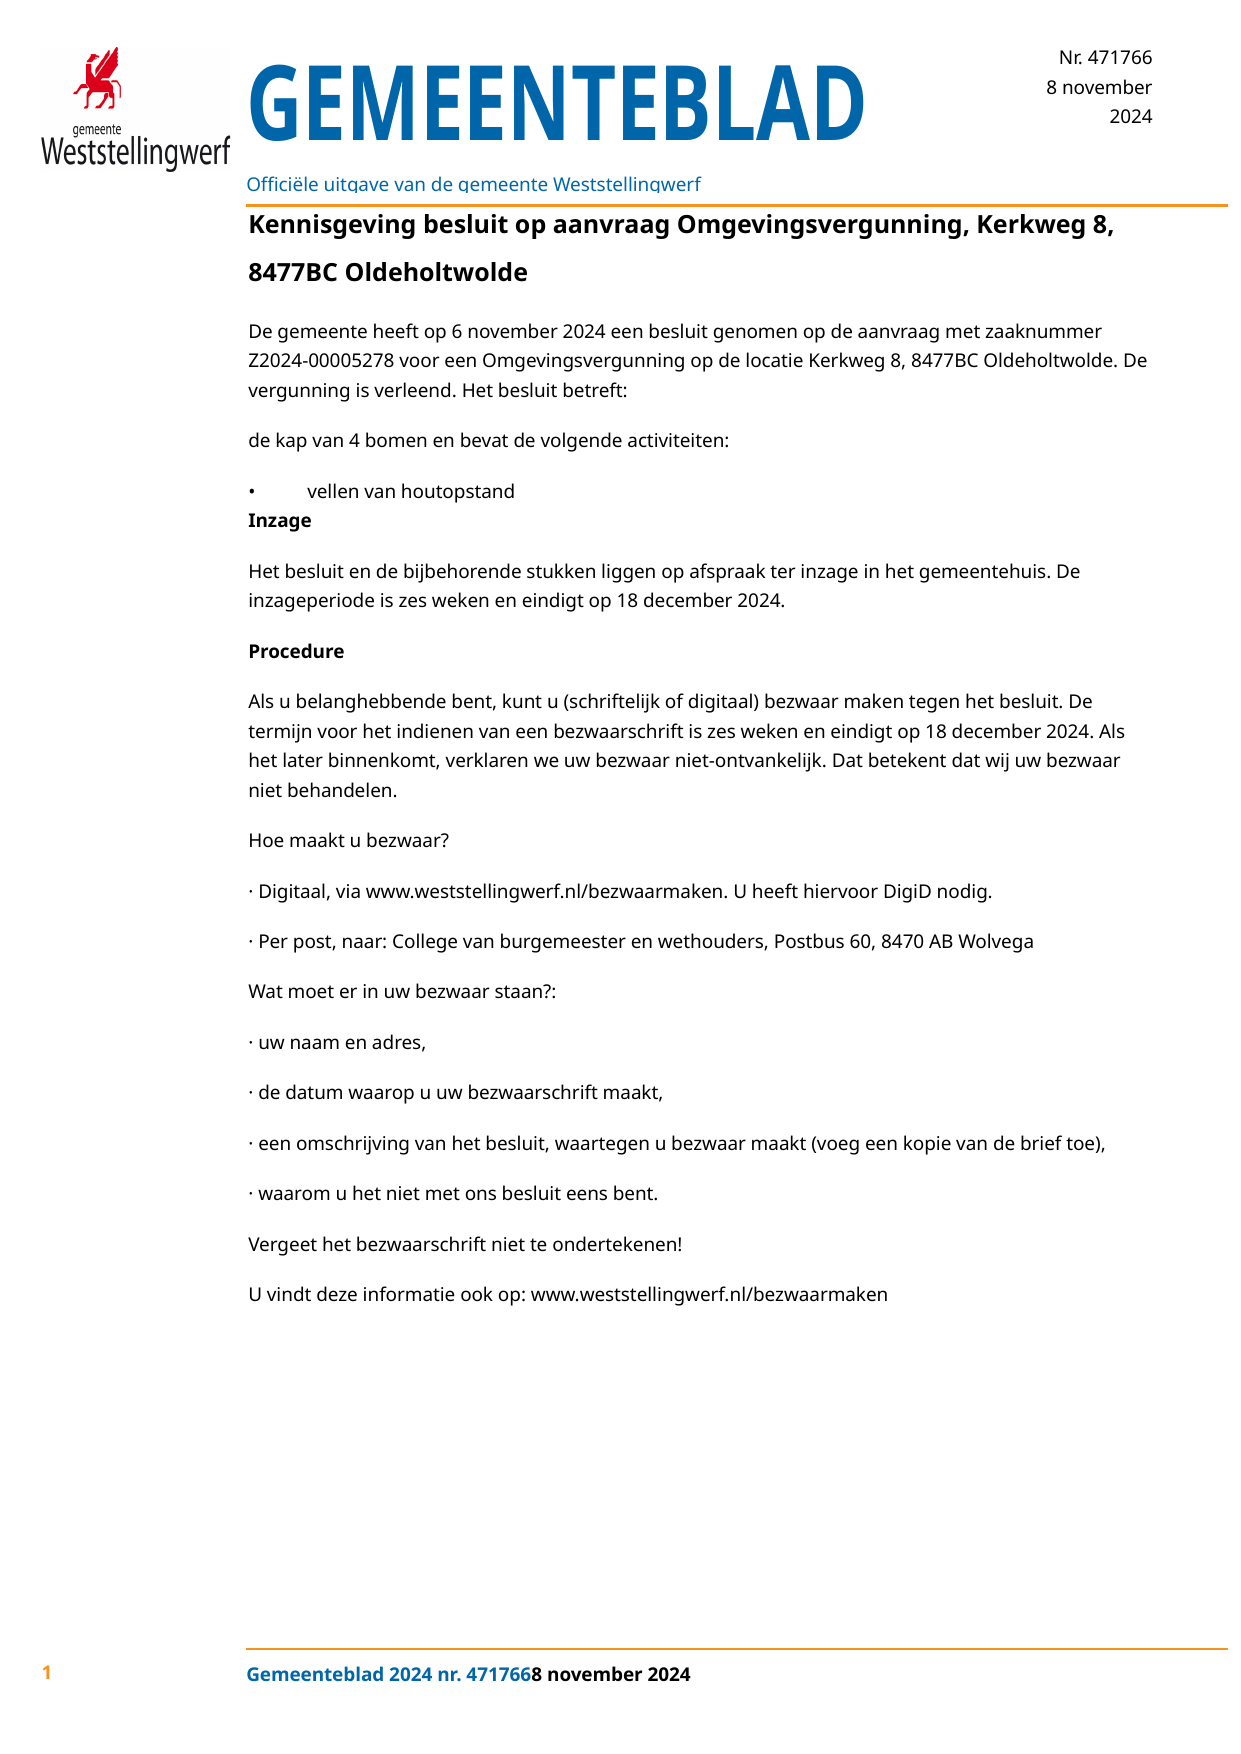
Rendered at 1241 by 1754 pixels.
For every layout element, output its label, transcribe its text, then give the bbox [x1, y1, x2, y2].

list vellen van houtopstand [248, 478, 1152, 504]
text De gemeente heeft op 6 november 2024 een besluit genomen op de aanvraag met zaaknummer Z2024-00005278 voor een Omgevingsvergunning op de locatie Kerkweg 8, 8477BC Oldeholtwolde. De vergunning is verleend. Het besluit betreft: [248, 318, 1152, 403]
text · waarom u het niet met ons besluit eens bent. [248, 1180, 1152, 1206]
text · de datum waarop u uw bezwaarschrift maakt, [248, 1079, 1152, 1105]
text · een omschrijving van het besluit, waartegen u bezwaar maakt (voeg een kopie van de brief toe), [248, 1130, 1152, 1156]
text Vergeet het bezwaarschrift niet te ondertekenen! [248, 1231, 1152, 1257]
text · Per post, naar: College van burgemeester en wethouders, Postbus 60, 8470 AB Wolvega [248, 928, 1152, 954]
text Wat moet er in uw bezwaar staan?: [248, 979, 1152, 1004]
text Inzage [248, 507, 1152, 533]
picture [41, 47, 231, 172]
text · Digitaal, via www.weststellingwerf.nl/bezwaarmaken. U heeft hiervoor DigiD nodig. [248, 878, 1152, 904]
text de kap van 4 bomen en bevat de volgende activiteiten: [248, 427, 1152, 453]
text Het besluit en de bijbehorende stukken liggen op afspraak ter inzage in het gemeentehuis. De inzageperiode is zes weken en eindigt op 18 december 2024. [248, 558, 1152, 613]
text U vindt deze informatie ook op: www.weststellingwerf.nl/bezwaarmaken [248, 1281, 1152, 1307]
text Kennisgeving besluit op aanvraag Omgevingsvergunning, Kerkweg 8, 8477BC Oldeholtwolde [248, 207, 1152, 288]
text Als u belanghebbende bent, kunt u (schriftelijk of digitaal) bezwaar maken tegen het besluit. De termijn voor het indienen van een bezwaarschrift is zes weken en eindigt op 18 december 2024. Als het later binnenkomt, verklaren we uw bezwaar niet-ontvankelijk. Dat betekent dat wij uw bezwaar niet behandelen. [248, 688, 1152, 803]
text Procedure [248, 638, 1152, 664]
text · uw naam en adres, [248, 1029, 1152, 1055]
text Hoe maakt u bezwaar? [248, 827, 1152, 853]
